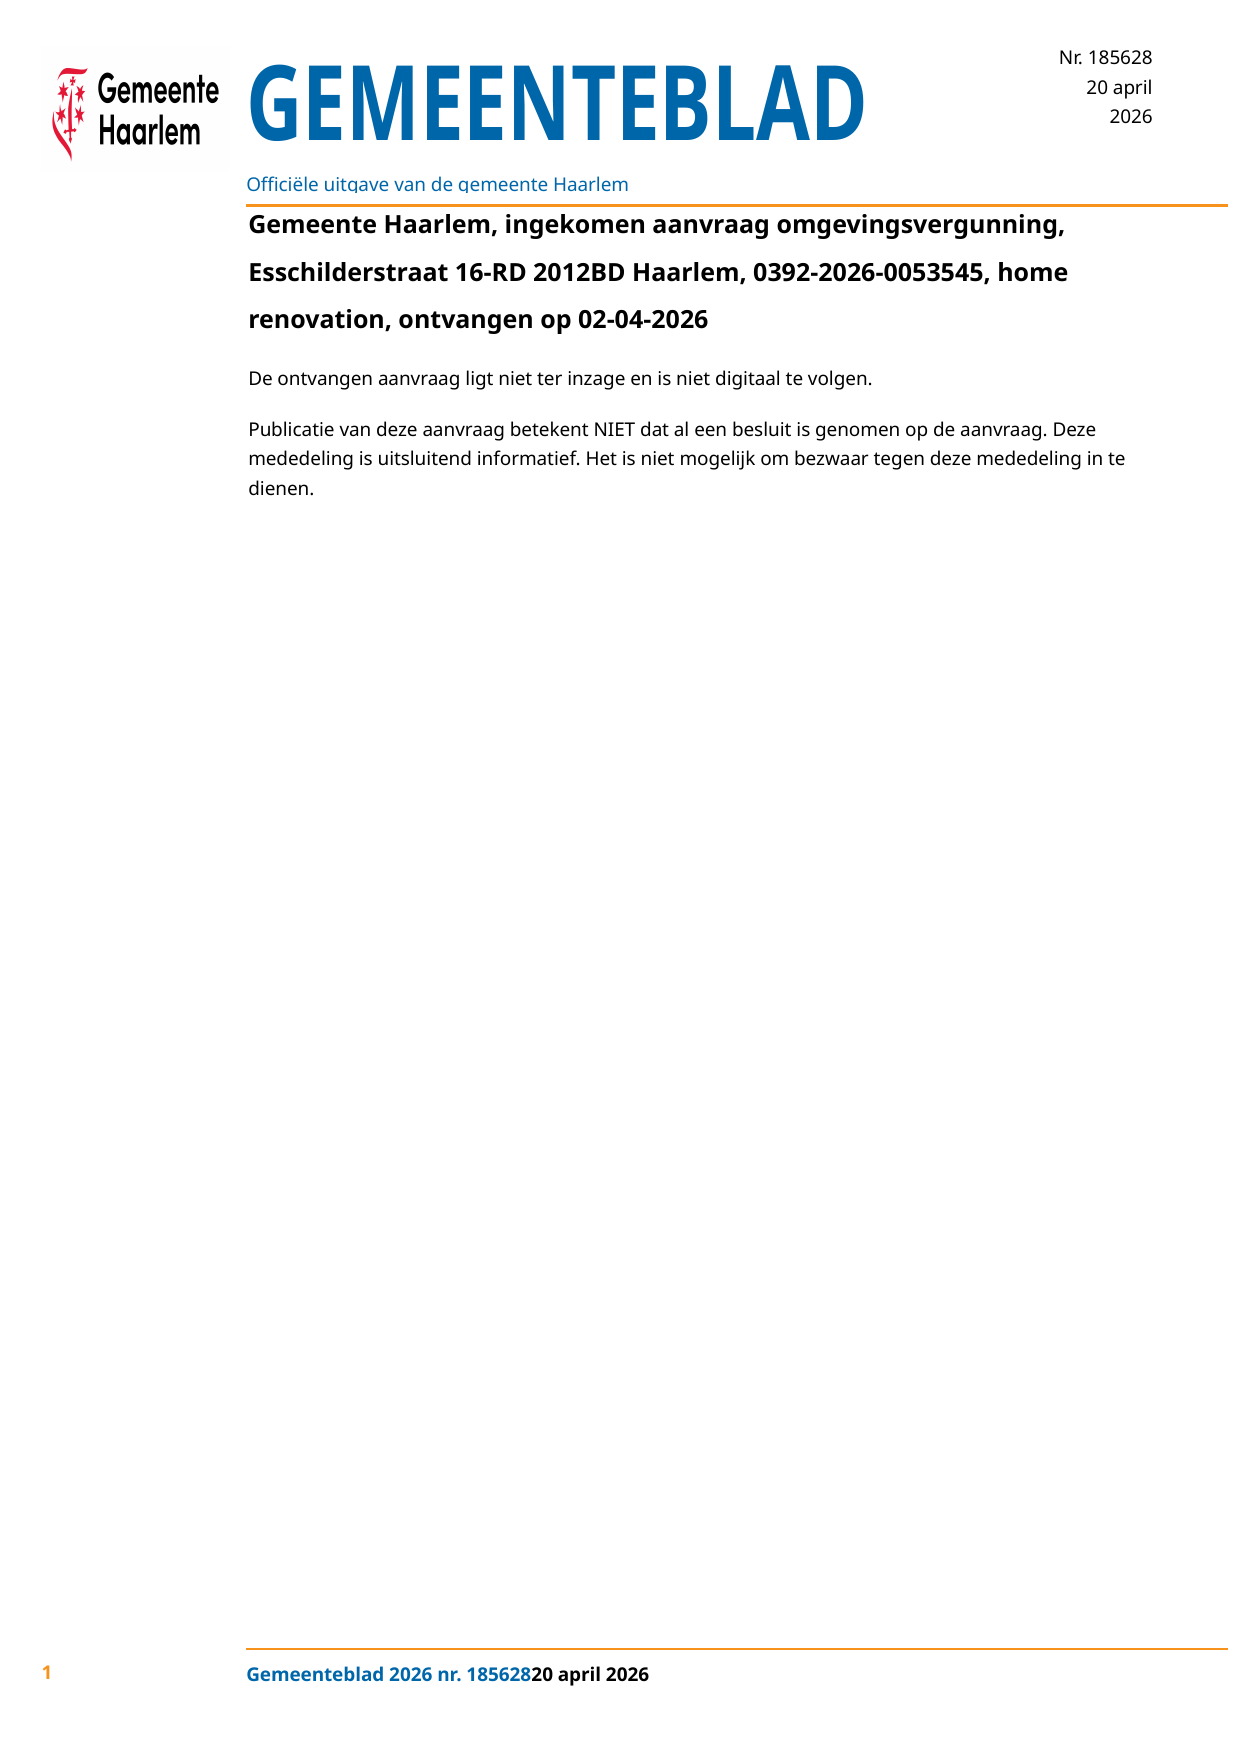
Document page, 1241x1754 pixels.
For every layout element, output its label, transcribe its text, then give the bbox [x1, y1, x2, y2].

text Gemeente Haarlem, ingekomen aanvraag omgevingsvergunning, Esschilderstraat 16-RD 2012BD Haarlem, 0392-2026-0053545, home renovation, ontvangen op 02-04-2026 [248, 207, 1152, 336]
picture [41, 47, 231, 172]
text Publicatie van deze aanvraag betekent NIET dat al een besluit is genomen op de aanvraag. Deze mededeling is uitsluitend informatief. Het is niet mogelijk om bezwaar tegen deze mededeling in te dienen. [248, 416, 1152, 501]
text De ontvangen aanvraag ligt niet ter inzage en is niet digitaal te volgen. [248, 366, 1152, 391]
